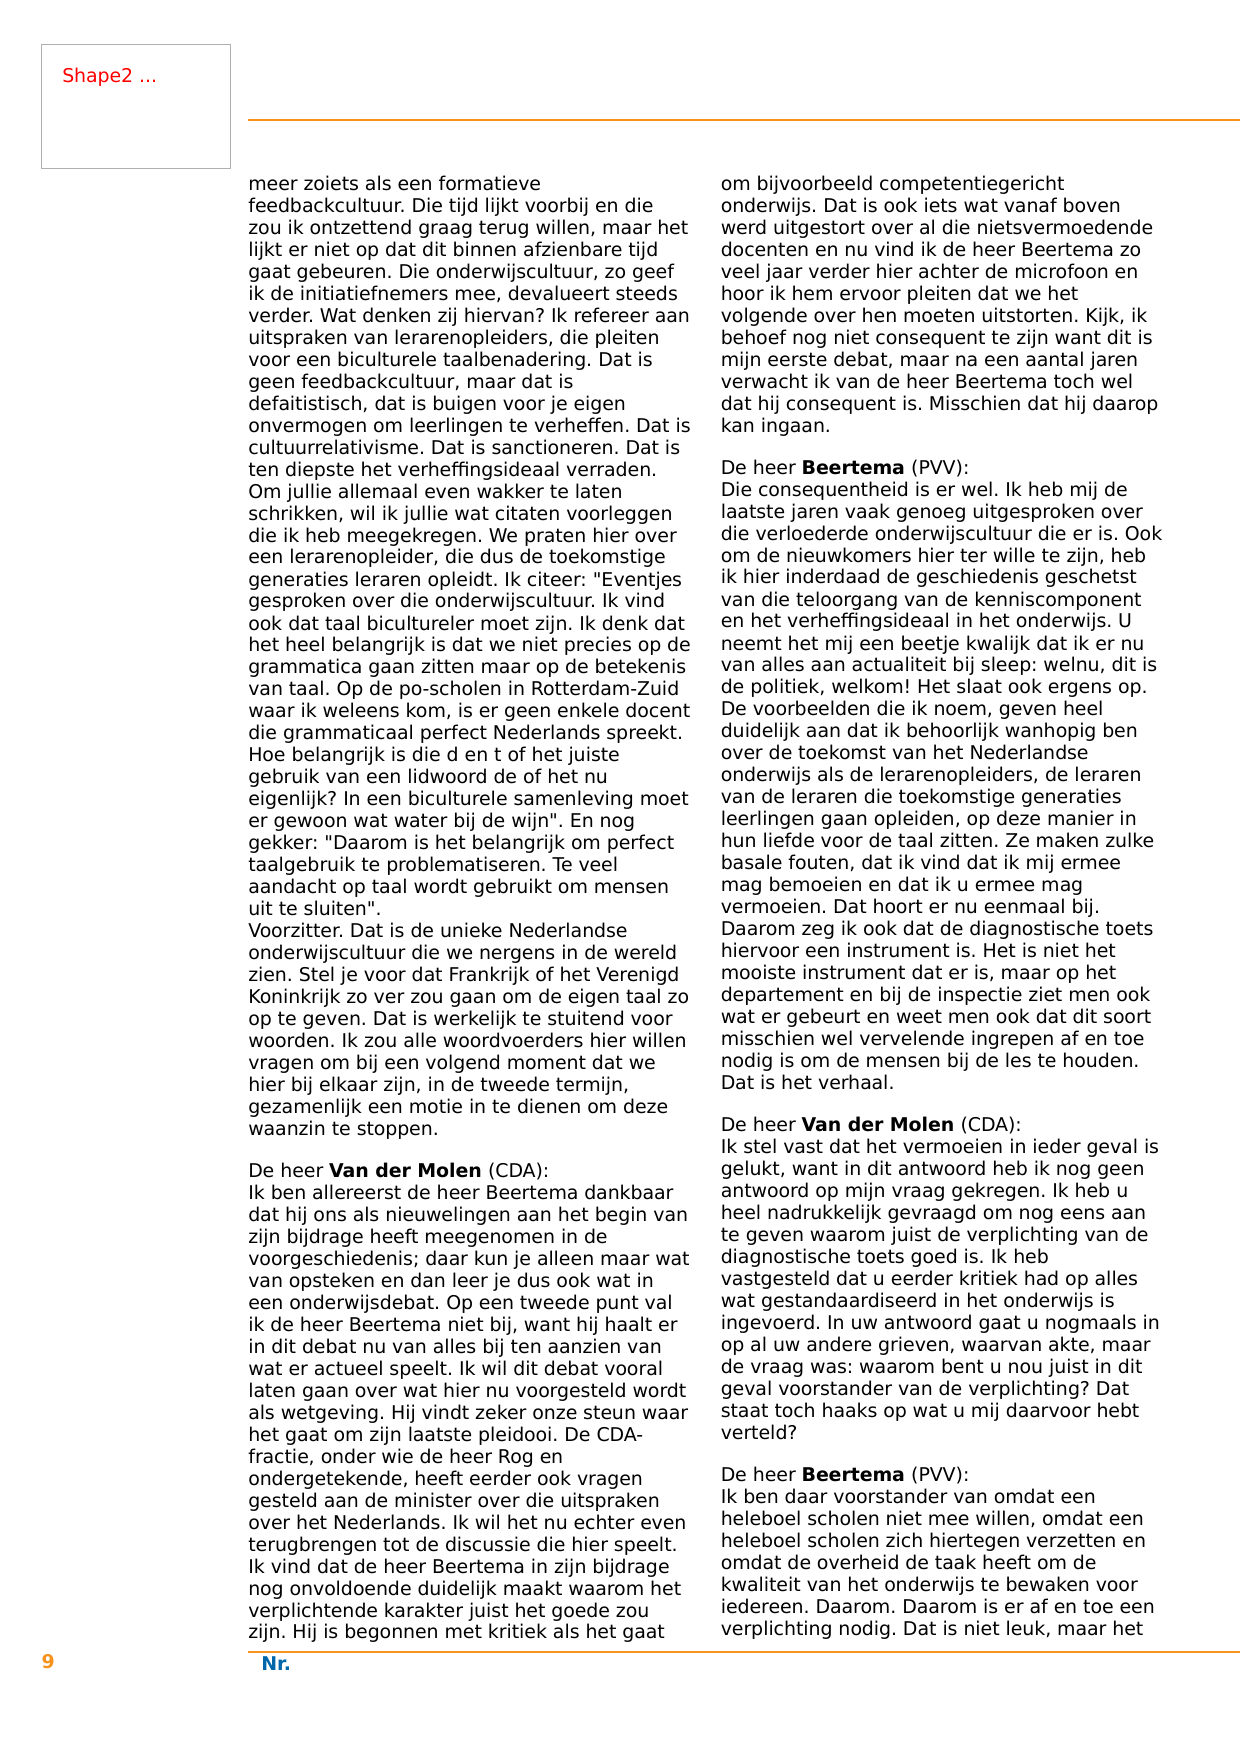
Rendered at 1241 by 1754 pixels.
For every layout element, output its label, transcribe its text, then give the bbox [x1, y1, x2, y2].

text meer zoiets als een formatieve feedbackcultuur. Die tijd lijkt voorbij en die zou ik ontzettend graag terug willen, maar het lijkt er niet op dat dit binnen afzienbare tijd gaat gebeuren. Die onderwijscultuur, zo geef ik de initiatiefnemers mee, devalueert steeds verder. Wat denken zij hiervan? Ik refereer aan uitspraken van lerarenopleiders, die pleiten voor een biculturele taalbenadering. Dat is geen feedbackcultuur, maar dat is defaitistisch, dat is buigen voor je eigen onvermogen om leerlingen te verheffen. Dat is cultuurrelativisme. Dat is sanctioneren. Dat is ten diepste het verheffingsideaal verraden. Om jullie allemaal even wakker te laten schrikken, wil ik jullie wat citaten voorleggen die ik heb meegekregen. We praten hier over een lerarenopleider, die dus de toekomstige generaties leraren opleidt. Ik citeer: "Eventjes gesproken over die onderwijscultuur. Ik vind ook dat taal bicultureler moet zijn. Ik denk dat het heel belangrijk is dat we niet precies op de grammatica gaan zitten maar op de betekenis van taal. Op de po-scholen in Rotterdam-Zuid waar ik weleens kom, is er geen enkele docent die grammaticaal perfect Nederlands spreekt. Hoe belangrijk is die d en t of het juiste gebruik van een lidwoord de of het nu eigenlijk? In een biculturele samenleving moet er gewoon wat water bij de wijn". En nog gekker: "Daarom is het belangrijk om perfect taalgebruik te problematiseren. Te veel aandacht op taal wordt gebruikt om mensen uit te sluiten". [248, 173, 691, 920]
text De heer Van der Molen (CDA): [248, 1160, 691, 1182]
text De heer Van der Molen (CDA): [721, 1114, 1163, 1136]
text Voorzitter. Dat is de unieke Nederlandse onderwijscultuur die we nergens in de wereld zien. Stel je voor dat Frankrijk of het Verenigd Koninkrijk zo ver zou gaan om de eigen taal zo op te geven. Dat is werkelijk te stuitend voor woorden. Ik zou alle woordvoerders hier willen vragen om bij een volgend moment dat we hier bij elkaar zijn, in de tweede termijn, gezamenlijk een motie in te dienen om deze waanzin te stoppen. [248, 920, 691, 1140]
text Ik ben daar voorstander van omdat een heleboel scholen niet mee willen, omdat een heleboel scholen zich hiertegen verzetten en omdat de overheid de taak heeft om de kwaliteit van het onderwijs te bewaken voor iedereen. Daarom. Daarom is er af en toe een verplichting nodig. Dat is niet leuk, maar het [721, 1486, 1163, 1639]
text De heer Beertema (PVV): [721, 457, 1163, 478]
text om bijvoorbeeld competentiegericht onderwijs. Dat is ook iets wat vanaf boven werd uitgestort over al die nietsvermoedende docenten en nu vind ik de heer Beertema zo veel jaar verder hier achter de microfoon en hoor ik hem ervoor pleiten dat we het volgende over hen moeten uitstorten. Kijk, ik behoef nog niet consequent te zijn want dit is mijn eerste debat, maar na een aantal jaren verwacht ik van de heer Beertema toch wel dat hij consequent is. Misschien dat hij daarop kan ingaan. [721, 173, 1163, 437]
text De heer Beertema (PVV): [721, 1464, 1163, 1486]
text Ik ben allereerst de heer Beertema dankbaar dat hij ons als nieuwelingen aan het begin van zijn bijdrage heeft meegenomen in de voorgeschiedenis; daar kun je alleen maar wat van opsteken en dan leer je dus ook wat in een onderwijsdebat. Op een tweede punt val ik de heer Beertema niet bij, want hij haalt er in dit debat nu van alles bij ten aanzien van wat er actueel speelt. Ik wil dit debat vooral laten gaan over wat hier nu voorgesteld wordt als wetgeving. Hij vindt zeker onze steun waar het gaat om zijn laatste pleidooi. De CDA-fractie, onder wie de heer Rog en ondergetekende, heeft eerder ook vragen gesteld aan de minister over die uitspraken over het Nederlands. Ik wil het nu echter even terugbrengen tot de discussie die hier speelt. Ik vind dat de heer Beertema in zijn bijdrage nog onvoldoende duidelijk maakt waarom het verplichtende karakter juist het goede zou zijn. Hij is begonnen met kritiek als het gaat [248, 1182, 691, 1643]
text Die consequentheid is er wel. Ik heb mij de laatste jaren vaak genoeg uitgesproken over die verloederde onderwijscultuur die er is. Ook om de nieuwkomers hier ter wille te zijn, heb ik hier inderdaad de geschiedenis geschetst van die teloorgang van de kenniscomponent en het verheffingsideaal in het onderwijs. U neemt het mij een beetje kwalijk dat ik er nu van alles aan actualiteit bij sleep: welnu, dit is de politiek, welkom! Het slaat ook ergens op. De voorbeelden die ik noem, geven heel duidelijk aan dat ik behoorlijk wanhopig ben over de toekomst van het Nederlandse onderwijs als de lerarenopleiders, de leraren van de leraren die toekomstige generaties leerlingen gaan opleiden, op deze manier in hun liefde voor de taal zitten. Ze maken zulke basale fouten, dat ik vind dat ik mij ermee mag bemoeien en dat ik u ermee mag vermoeien. Dat hoort er nu eenmaal bij. Daarom zeg ik ook dat de diagnostische toets hiervoor een instrument is. Het is niet het mooiste instrument dat er is, maar op het departement en bij de inspectie ziet men ook wat er gebeurt en weet men ook dat dit soort misschien wel vervelende ingrepen af en toe nodig is om de mensen bij de les te houden. Dat is het verhaal. [721, 478, 1163, 1094]
text Ik stel vast dat het vermoeien in ieder geval is gelukt, want in dit antwoord heb ik nog geen antwoord op mijn vraag gekregen. Ik heb u heel nadrukkelijk gevraagd om nog eens aan te geven waarom juist de verplichting van de diagnostische toets goed is. Ik heb vastgesteld dat u eerder kritiek had op alles wat gestandaardiseerd in het onderwijs is ingevoerd. In uw antwoord gaat u nogmaals in op al uw andere grieven, waarvan akte, maar de vraag was: waarom bent u nou juist in dit geval voorstander van de verplichting? Dat staat toch haaks op wat u mij daarvoor hebt verteld? [721, 1136, 1163, 1444]
